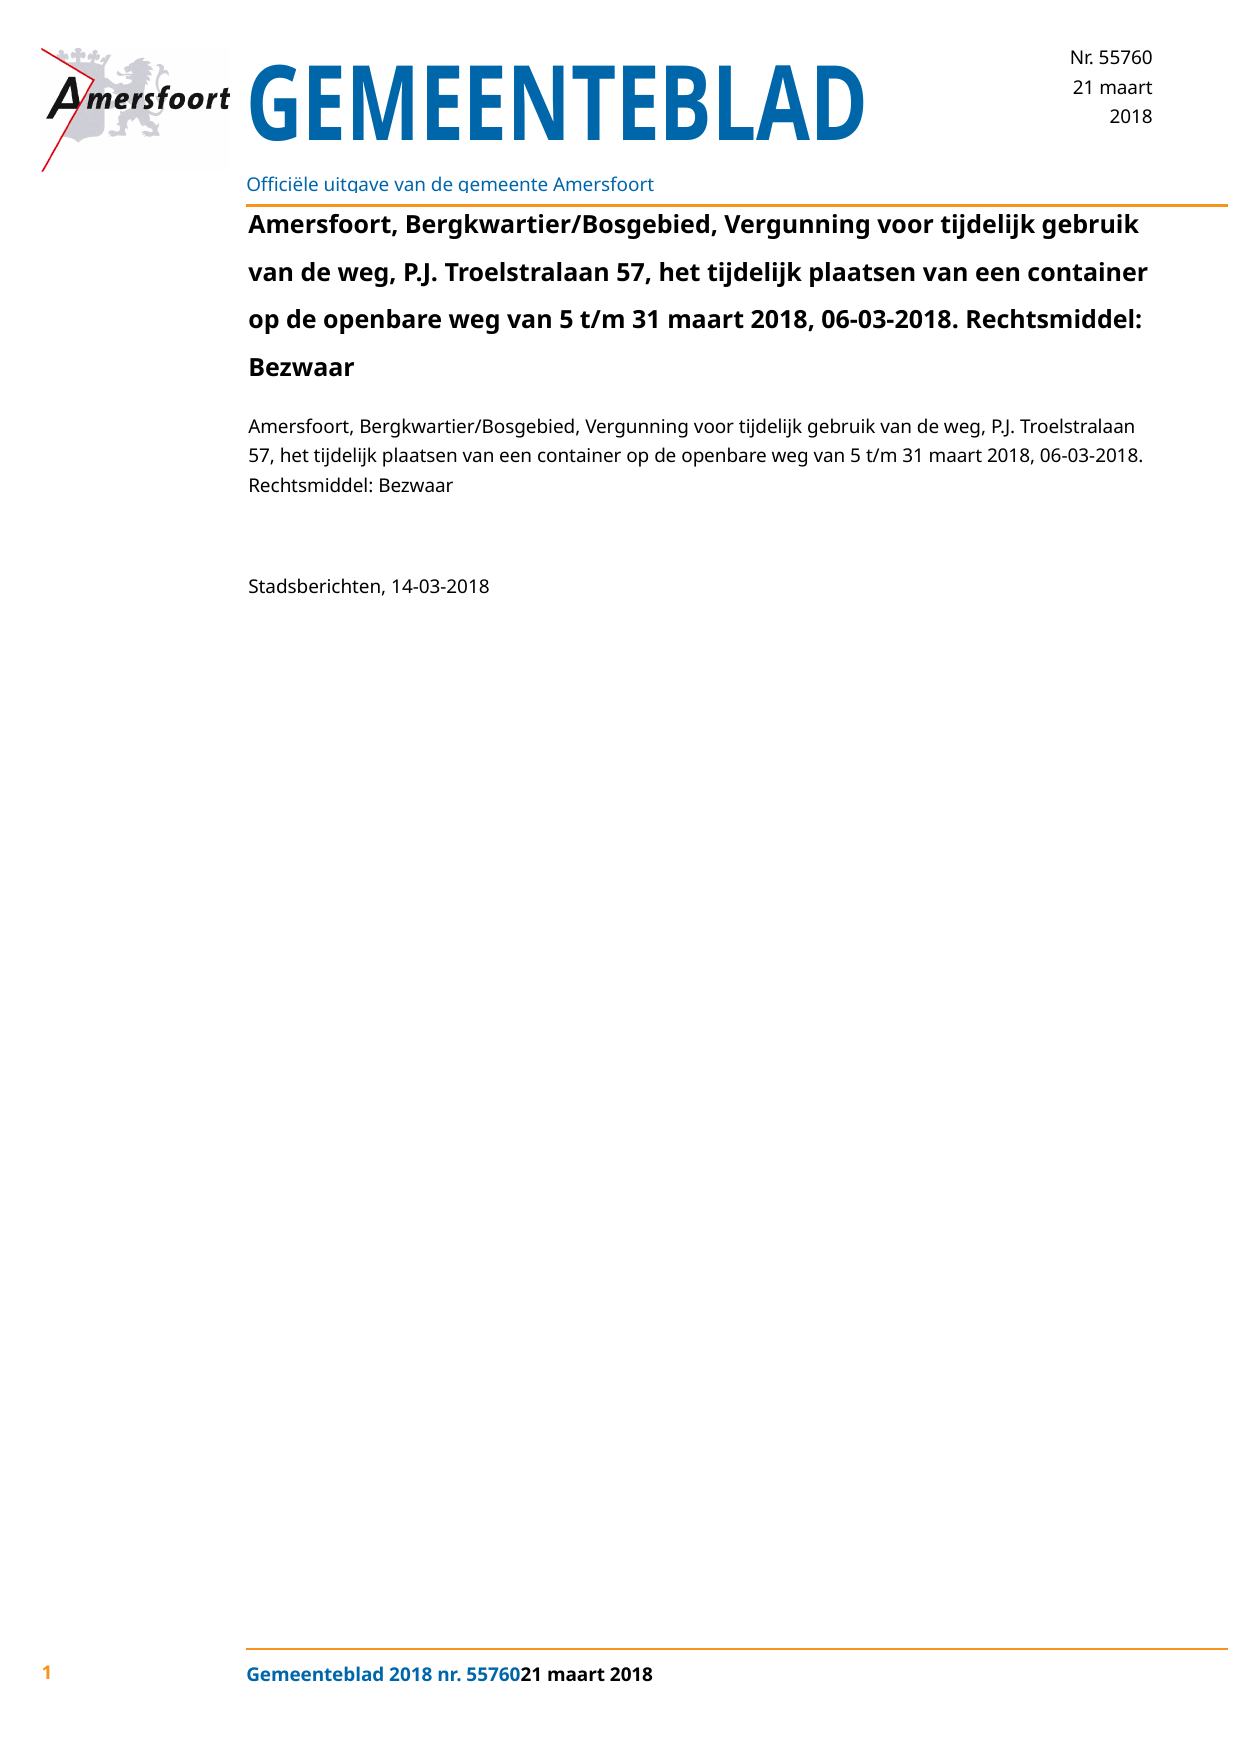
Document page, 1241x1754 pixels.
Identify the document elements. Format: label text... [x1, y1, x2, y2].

text Amersfoort, Bergkwartier/Bosgebied, Vergunning voor tijdelijk gebruik van de weg, P.J. Troelstralaan 57, het tijdelijk plaatsen van een container op de openbare weg van 5 t/m 31 maart 2018, 06-03-2018. Rechtsmiddel: Bezwaar [248, 207, 1152, 384]
text Stadsberichten, 14-03-2018 [248, 573, 1152, 599]
picture [41, 47, 231, 172]
text Amersfoort, Bergkwartier/Bosgebied, Vergunning voor tijdelijk gebruik van de weg, P.J. Troelstralaan 57, het tijdelijk plaatsen van een container op de openbare weg van 5 t/m 31 maart 2018, 06-03-2018. Rechtsmiddel: Bezwaar [248, 413, 1152, 498]
